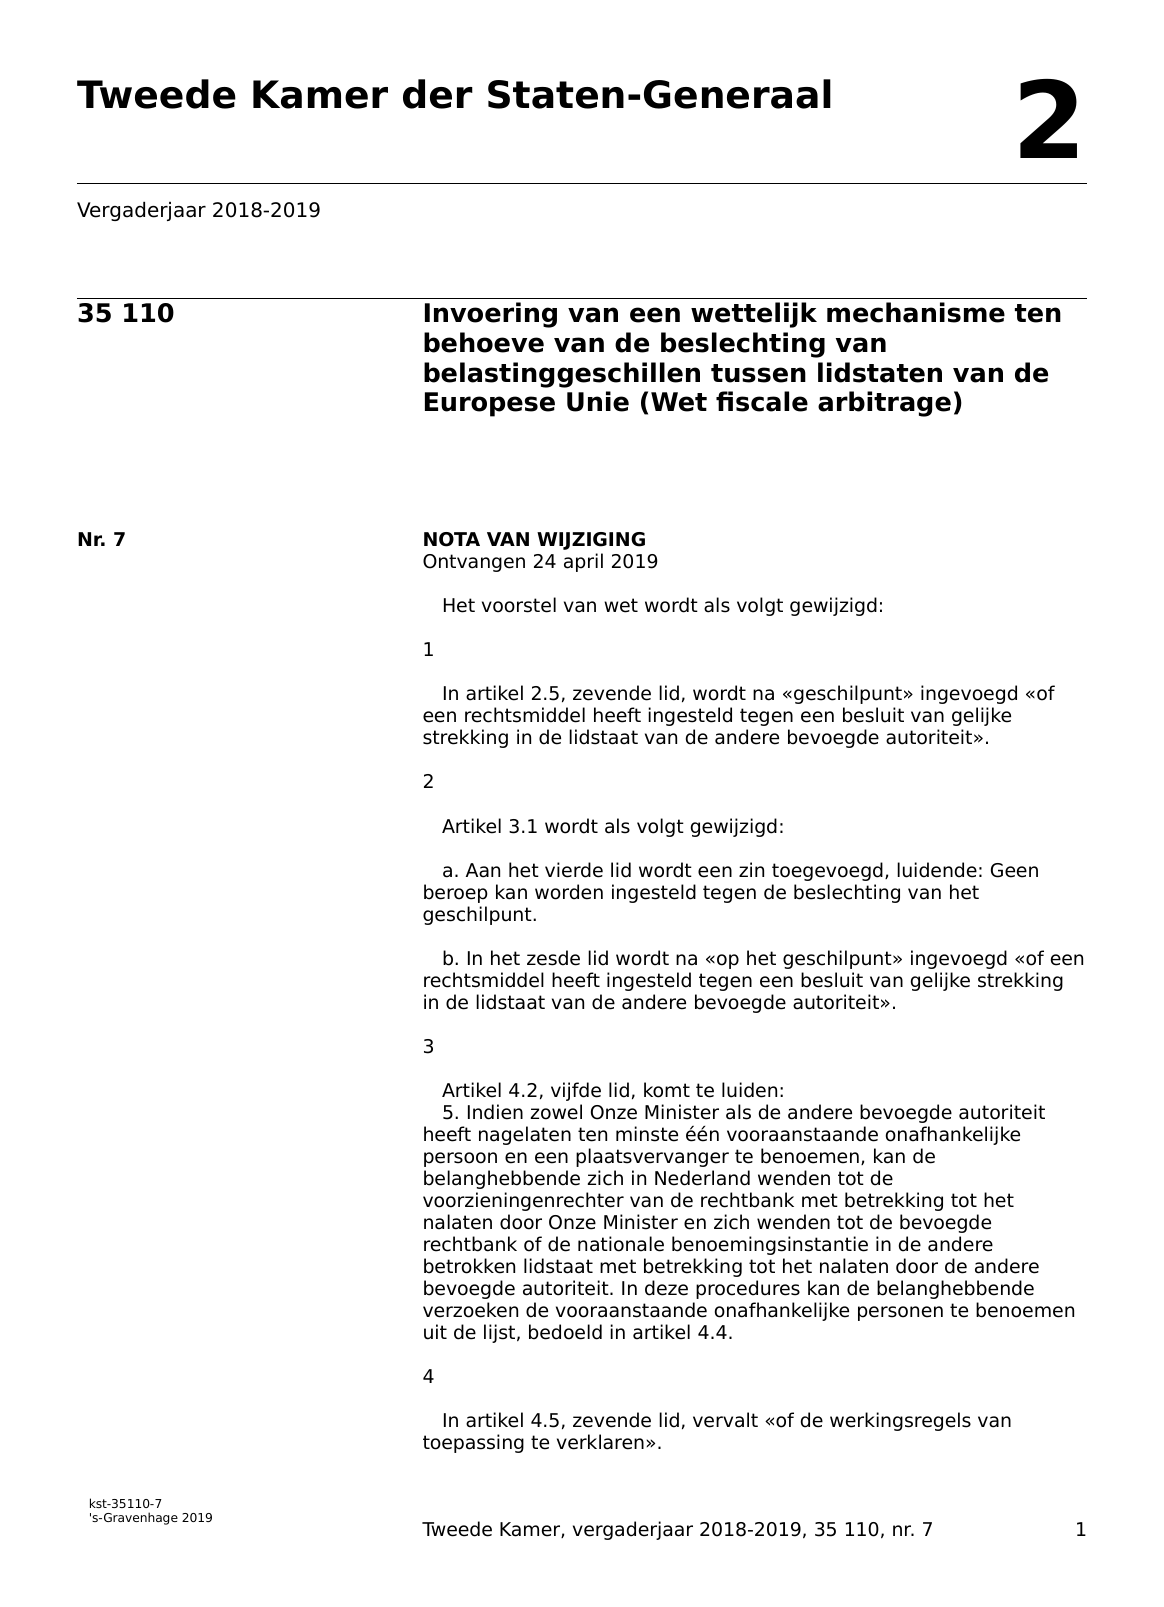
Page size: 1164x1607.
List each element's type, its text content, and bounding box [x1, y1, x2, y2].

text In artikel 2.5, zevende lid, wordt na «geschilpunt» ingevoegd «of een rechtsmiddel heeft ingesteld tegen een besluit van gelijke strekking in de lidstaat van de andere bevoegde autoriteit». [422, 683, 1087, 749]
subtitle 3 [422, 1036, 1087, 1058]
text Het voorstel van wet wordt als volgt gewijzigd: [422, 595, 1087, 617]
table_cell Vergaderjaar 2018-2019 [77, 184, 1087, 298]
text In artikel 4.5, zevende lid, vervalt «of de werkingsregels van toepassing te verklaren». [422, 1410, 1087, 1454]
text Artikel 3.1 wordt als volgt gewijzigd: [422, 816, 1087, 837]
subtitle 35 110 Invoering van een wettelijk mechanisme ten behoeve van de beslechting van belastinggeschillen tussen lidstaten van de Europese Unie (Wet fiscale arbitrage) [77, 299, 1087, 418]
subtitle 1 [422, 639, 1087, 661]
text Ontvangen 24 april 2019 [422, 551, 1087, 573]
subtitle Nr. 7 NOTA VAN WIJZIGING [77, 529, 1087, 551]
text 's-Gravenhage 2019 [88, 1511, 323, 1525]
text Artikel 4.2, vijfde lid, komt te luiden: [422, 1080, 1087, 1102]
table_header Tweede Kamer der Staten-Generaal [77, 59, 886, 183]
subtitle 4 [422, 1366, 1087, 1388]
subtitle 2 [422, 771, 1087, 793]
text kst-35110-7 [88, 1497, 323, 1511]
text 5. Indien zowel Onze Minister als de andere bevoegde autoriteit heeft nagelaten ten minste één vooraanstaande onafhankelijke persoon en een plaatsvervanger te benoemen, kan de belanghebbende zich in Nederland wenden tot de voorzieningenrechter van de rechtbank met betrekking tot het nalaten door Onze Minister en zich wenden tot de bevoegde rechtbank of de nationale benoemingsinstantie in de andere betrokken lidstaat met betrekking tot het nalaten door de andere bevoegde autoriteit. In deze procedures kan de belanghebbende verzoeken de vooraanstaande onafhankelijke personen te benoemen uit de lijst, bedoeld in artikel 4.4. [422, 1102, 1087, 1344]
table_header 2 [886, 59, 1087, 183]
text b. In het zesde lid wordt na «op het geschilpunt» ingevoegd «of een rechtsmiddel heeft ingesteld tegen een besluit van gelijke strekking in de lidstaat van de andere bevoegde autoriteit». [422, 948, 1087, 1014]
text a. Aan het vierde lid wordt een zin toegevoegd, luidende: Geen beroep kan worden ingesteld tegen de beslechting van het geschilpunt. [422, 860, 1087, 926]
